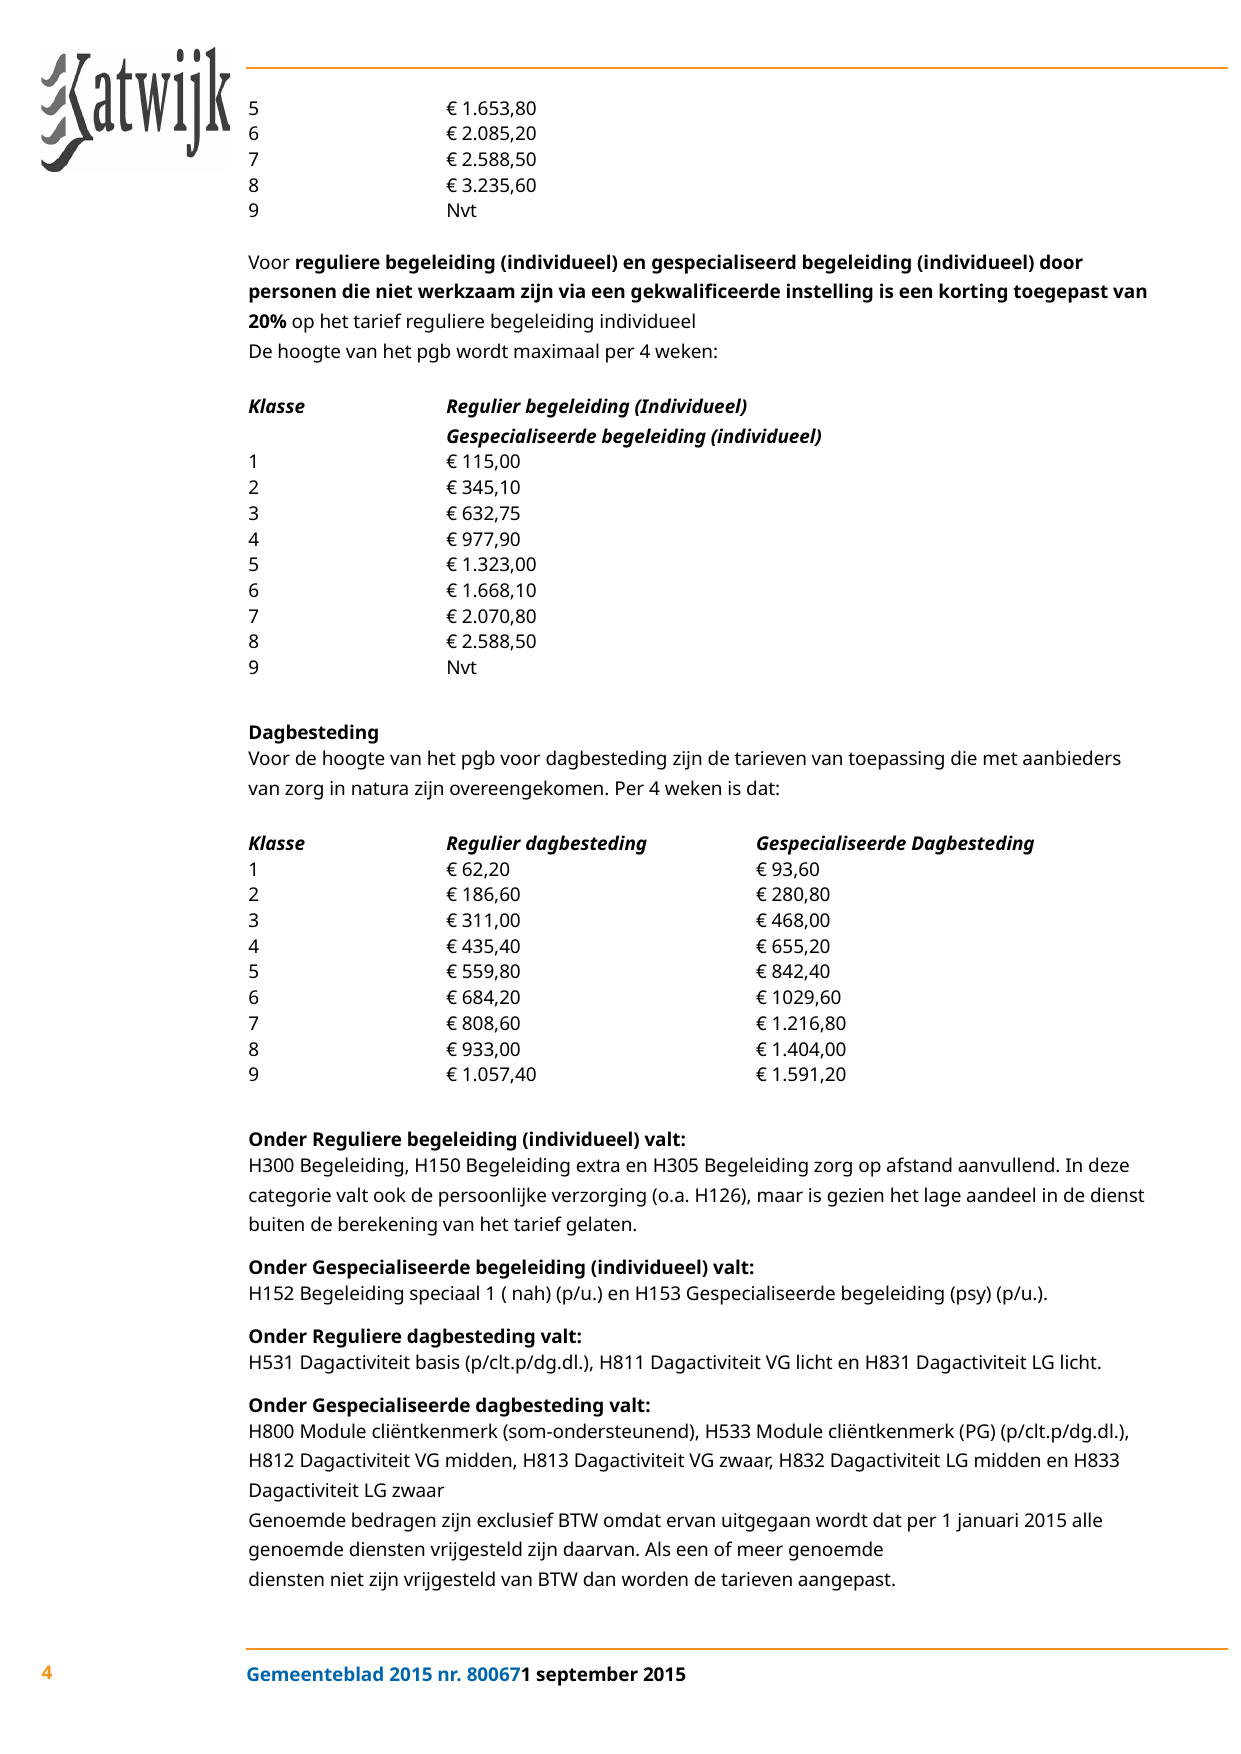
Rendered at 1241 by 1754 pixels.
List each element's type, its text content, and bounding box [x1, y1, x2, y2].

table_cell € 115,00 [446, 449, 1152, 474]
table_header Klasse [248, 393, 446, 448]
table_cell € 1.404,00 [756, 1036, 1152, 1062]
table_cell 1 [248, 449, 446, 474]
table_cell € 655,20 [756, 933, 1152, 959]
table_cell 8 [248, 172, 446, 198]
table_cell € 311,00 [446, 907, 756, 933]
text Dagbesteding [248, 719, 1152, 745]
table_cell Nvt [446, 198, 1152, 223]
table_cell € 2.070,80 [446, 603, 1152, 629]
table_cell 7 [248, 1010, 446, 1036]
table_cell € 1029,60 [756, 984, 1152, 1010]
table_cell 2 [248, 474, 446, 500]
table_cell € 842,40 [756, 959, 1152, 984]
table_cell € 1.216,80 [756, 1010, 1152, 1036]
table_cell 1 [248, 856, 446, 881]
table_cell 9 [248, 1062, 446, 1087]
table_cell 3 [248, 907, 446, 933]
table_cell € 3.235,60 [446, 172, 1152, 198]
table_cell € 1.057,40 [446, 1062, 756, 1087]
text Onder Gespecialiseerde dagbesteding valt: [248, 1392, 1152, 1418]
table_cell € 186,60 [446, 881, 756, 907]
table_cell € 808,60 [446, 1010, 756, 1036]
table_cell 7 [248, 603, 446, 629]
table_header Regulier begeleiding (Individueel) Gespecialiseerde begeleiding (individueel) [446, 393, 1152, 448]
table_cell € 632,75 [446, 500, 1152, 526]
table_cell € 684,20 [446, 984, 756, 1010]
table_cell 5 [248, 959, 446, 984]
table_cell 5 [248, 95, 446, 121]
table_cell 6 [248, 984, 446, 1010]
table_cell € 62,20 [446, 856, 756, 881]
table_cell € 933,00 [446, 1036, 756, 1062]
table_cell 7 [248, 146, 446, 172]
table_cell € 1.668,10 [446, 577, 1152, 603]
table_cell € 1.323,00 [446, 551, 1152, 577]
table_cell 5 [248, 551, 446, 577]
table_cell € 2.588,50 [446, 146, 1152, 172]
table_cell 4 [248, 526, 446, 551]
table_cell € 435,40 [446, 933, 756, 959]
text H300 Begeleiding, H150 Begeleiding extra en H305 Begeleiding zorg op afstand aanvullend. In deze categorie valt ook de persoonlijke verzorging (o.a. H126), maar is gezien het lage aandeel in de dienst buiten de berekening van het tarief gelaten. [248, 1152, 1152, 1237]
table_cell € 345,10 [446, 474, 1152, 500]
table_cell 9 [248, 198, 446, 223]
table_cell € 2.588,50 [446, 629, 1152, 654]
text H531 Dagactiviteit basis (p/clt.p/dg.dl.), H811 Dagactiviteit VG licht en H831 Dagactiviteit LG licht. [248, 1349, 1152, 1375]
table_cell € 93,60 [756, 856, 1152, 881]
table_cell € 559,80 [446, 959, 756, 984]
table_cell 8 [248, 1036, 446, 1062]
picture [41, 47, 231, 172]
table_cell 6 [248, 577, 446, 603]
table_cell € 1.653,80 [446, 95, 1152, 121]
table_cell € 977,90 [446, 526, 1152, 551]
text Genoemde bedragen zijn exclusief BTW omdat ervan uitgegaan wordt dat per 1 januari 2015 alle genoemde diensten vrijgesteld zijn daarvan. Als een of meer genoemde [248, 1507, 1152, 1562]
text diensten niet zijn vrijgesteld van BTW dan worden de tarieven aangepast. [248, 1566, 1152, 1592]
table_header Klasse [248, 830, 446, 856]
text Onder Reguliere dagbesteding valt: [248, 1323, 1152, 1349]
table_cell 8 [248, 629, 446, 654]
text H152 Begeleiding speciaal 1 ( nah) (p/u.) en H153 Gespecialiseerde begeleiding (psy) (p/u.). [248, 1280, 1152, 1306]
text Onder Gespecialiseerde begeleiding (individueel) valt: [248, 1254, 1152, 1280]
table_cell 2 [248, 881, 446, 907]
table_cell 6 [248, 121, 446, 146]
table_cell € 468,00 [756, 907, 1152, 933]
table_cell € 2.085,20 [446, 121, 1152, 146]
table_cell 3 [248, 500, 446, 526]
table_header Regulier dagbesteding [446, 830, 756, 856]
table_cell Nvt [446, 654, 1152, 680]
text De hoogte van het pgb wordt maximaal per 4 weken: [248, 338, 1152, 364]
text H800 Module cliëntkenmerk (som-ondersteunend), H533 Module cliëntkenmerk (PG) (p/clt.p/dg.dl.), H812 Dagactiviteit VG midden, H813 Dagactiviteit VG zwaar, H832 Dagactiviteit LG midden en H833 Dagactiviteit LG zwaar [248, 1418, 1152, 1503]
table_cell € 280,80 [756, 881, 1152, 907]
table_cell 9 [248, 654, 446, 680]
text Voor de hoogte van het pgb voor dagbesteding zijn de tarieven van toepassing die met aanbieders van zorg in natura zijn overeengekomen. Per 4 weken is dat: [248, 745, 1152, 800]
table_cell € 1.591,20 [756, 1062, 1152, 1087]
text Onder Reguliere begeleiding (individueel) valt: [248, 1127, 1152, 1152]
table_cell 4 [248, 933, 446, 959]
table_header Gespecialiseerde Dagbesteding [756, 830, 1152, 856]
text Voor reguliere begeleiding (individueel) en gespecialiseerd begeleiding (individueel) door personen die niet werkzaam zijn via een gekwalificeerde instelling is een korting toegepast van 20% op het tarief reguliere begeleiding individueel [248, 249, 1152, 334]
